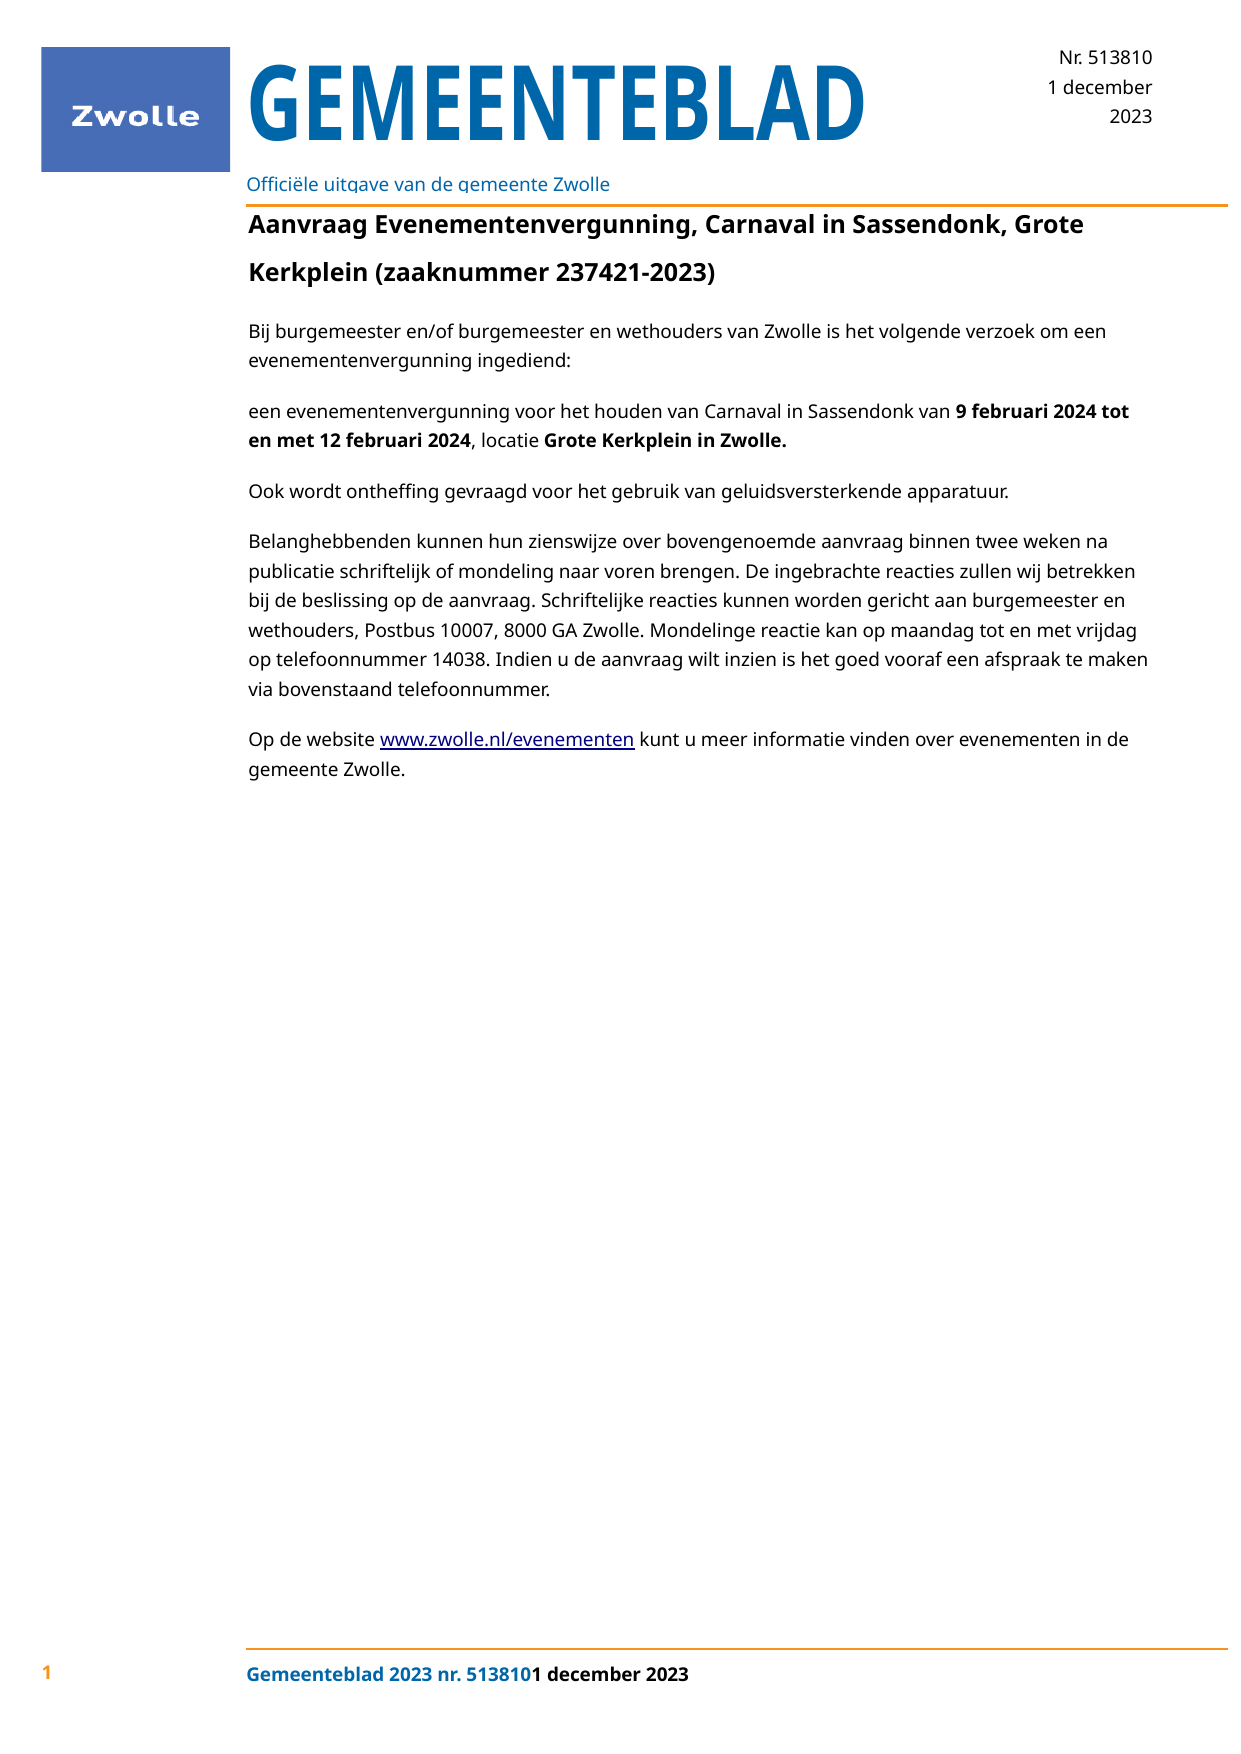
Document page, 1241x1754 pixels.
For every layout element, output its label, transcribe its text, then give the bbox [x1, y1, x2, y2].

text Op de website www.zwolle.nl/evenementen kunt u meer informatie vinden over evenementen in de gemeente Zwolle. [248, 727, 1152, 782]
text Belanghebbenden kunnen hun zienswijze over bovengenoemde aanvraag binnen twee weken na publicatie schriftelijk of mondeling naar voren brengen. De ingebrachte reacties zullen wij betrekken bij de beslissing op de aanvraag. Schriftelijke reacties kunnen worden gericht aan burgemeester en wethouders, Postbus 10007, 8000 GA Zwolle. Mondelinge reactie kan op maandag tot en met vrijdag op telefoonnummer 14038. Indien u de aanvraag wilt inzien is het goed vooraf een afspraak te maken via bovenstaand telefoonnummer. [248, 528, 1152, 702]
text Aanvraag Evenementenvergunning, Carnaval in Sassendonk, Grote Kerkplein (zaaknummer 237421-2023) [248, 207, 1152, 288]
text Ook wordt ontheffing gevraagd voor het gebruik van geluidsversterkende apparatuur. [248, 478, 1152, 504]
text Bij burgemeester en/of burgemeester en wethouders van Zwolle is het volgende verzoek om een evenementenvergunning ingediend: [248, 318, 1152, 373]
picture [41, 47, 231, 172]
text een evenementenvergunning voor het houden van Carnaval in Sassendonk van 9 februari 2024 tot en met 12 februari 2024, locatie Grote Kerkplein in Zwolle. [248, 398, 1152, 453]
